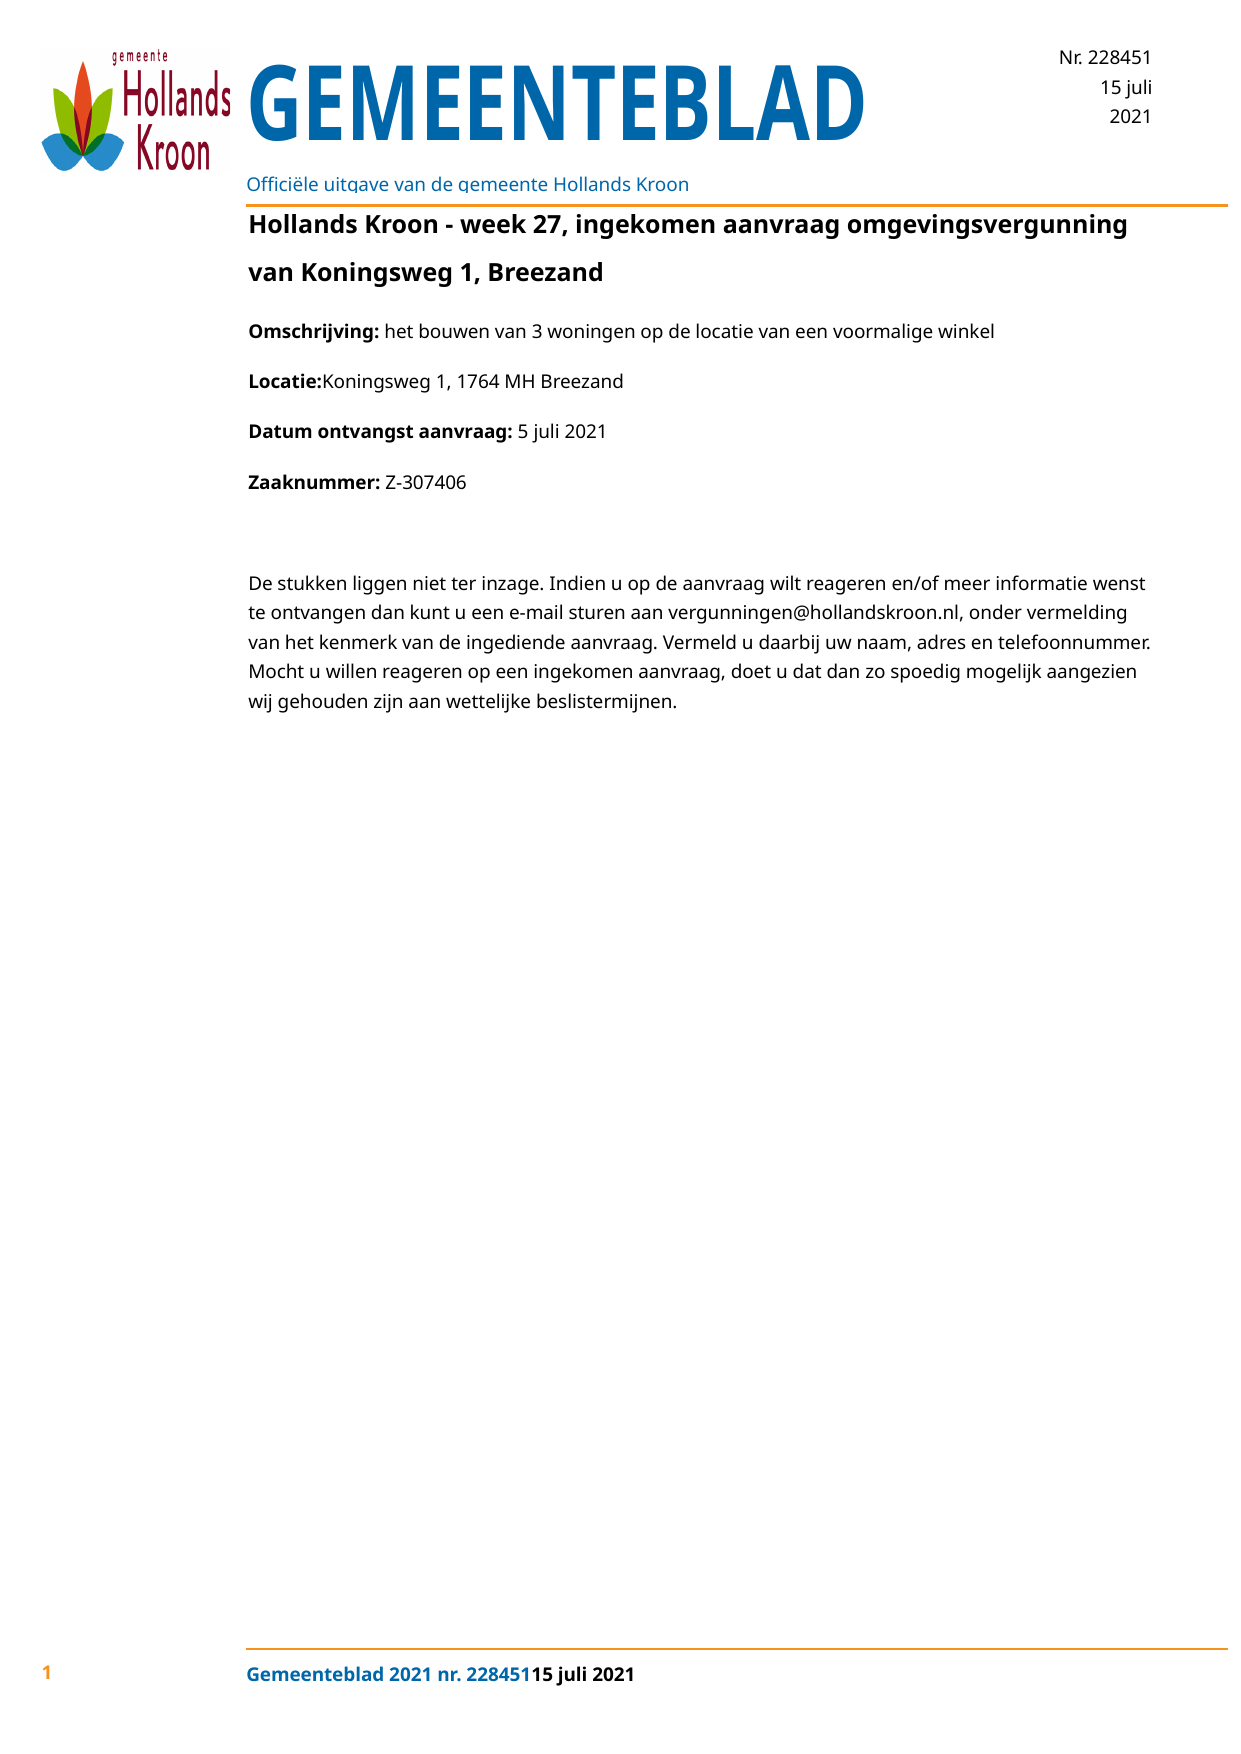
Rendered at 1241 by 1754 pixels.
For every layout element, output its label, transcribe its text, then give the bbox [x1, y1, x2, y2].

text Hollands Kroon - week 27, ingekomen aanvraag omgevingsvergunning van Koningsweg 1, Breezand [248, 207, 1152, 288]
picture [41, 47, 231, 172]
text De stukken liggen niet ter inzage. Indien u op de aanvraag wilt reageren en/of meer informatie wenst te ontvangen dan kunt u een e-mail sturen aan vergunningen@hollandskroon.nl, onder vermelding van het kenmerk van de ingediende aanvraag. Vermeld u daarbij uw naam, adres en telefoonnummer. Mocht u willen reageren op een ingekomen aanvraag, doet u dat dan zo spoedig mogelijk aangezien wij gehouden zijn aan wettelijke beslistermijnen. [248, 570, 1152, 714]
text Locatie:Koningsweg 1, 1764 MH Breezand [248, 368, 1152, 394]
text Omschrijving: het bouwen van 3 woningen op de locatie van een voormalige winkel [248, 318, 1152, 344]
text Datum ontvangst aanvraag: 5 juli 2021 [248, 419, 1152, 444]
text Zaaknummer: Z-307406 [248, 469, 1152, 495]
